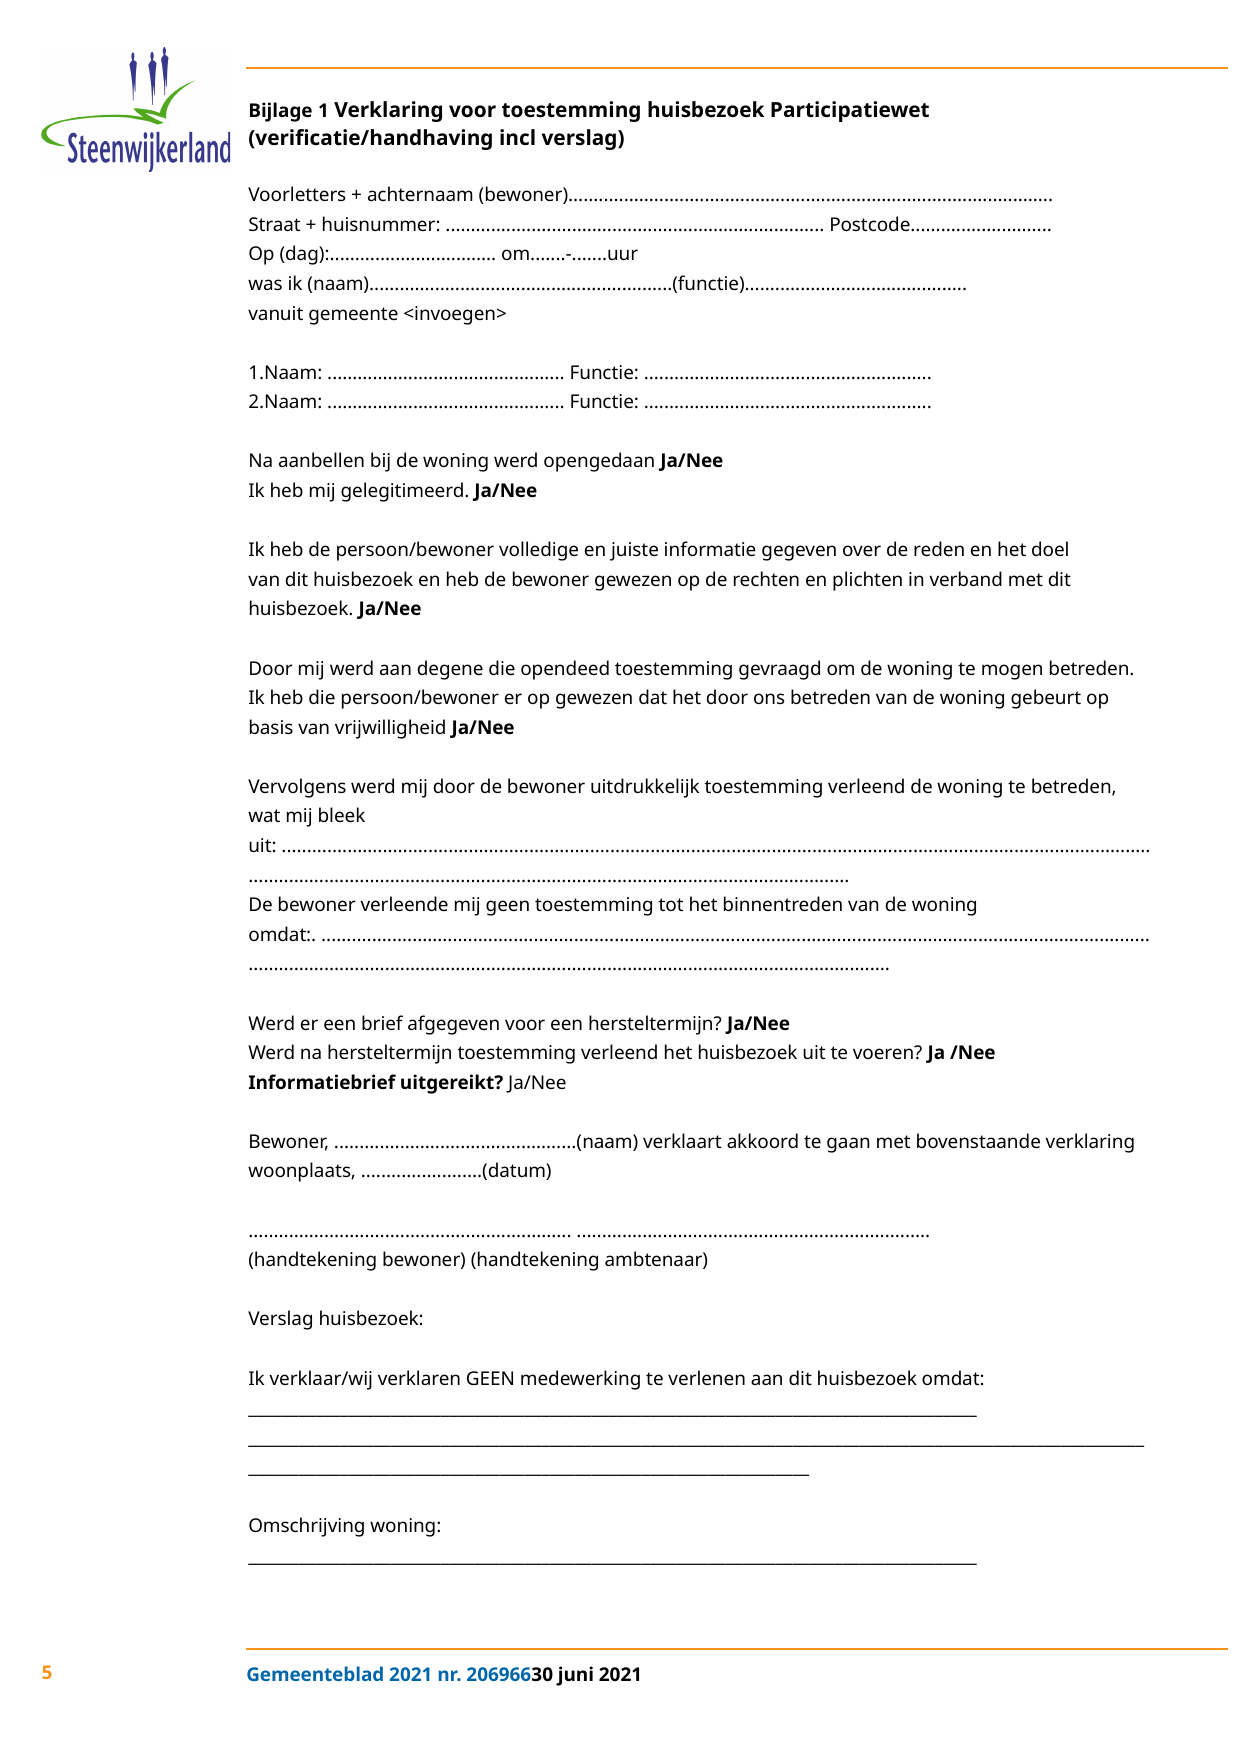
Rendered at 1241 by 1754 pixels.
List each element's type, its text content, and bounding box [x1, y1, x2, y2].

text Werd er een brief afgegeven voor een hersteltermijn? Ja/Nee [248, 1010, 1152, 1035]
text Door mij werd aan degene die opendeed toestemming gevraagd om de woning te mogen betreden. Ik heb die persoon/bewoner er op gewezen dat het door ons betreden van de woning gebeurt op basis van vrijwilligheid Ja/Nee [248, 655, 1152, 739]
text Omschrijving woning: [248, 1513, 1152, 1538]
text was ik (naam)............................................................(functie)............................................ [248, 270, 1152, 296]
text Ik heb mij gelegitimeerd. Ja/Nee [248, 477, 1152, 503]
text vanuit gemeente <invoegen> [248, 300, 1152, 325]
text van dit huisbezoek en heb de bewoner gewezen op de rechten en plichten in verband met dit [248, 566, 1152, 592]
text Ik verklaar/wij verklaren GEEN medewerking te verlenen aan dit huisbezoek omdat: [248, 1365, 1152, 1390]
text Straat + huisnummer: ........................................................................... Postcode............................ [248, 211, 1152, 237]
text 2.Naam: ............................................... Functie: ......................................................... [248, 388, 1152, 414]
text huisbezoek. Ja/Nee [248, 596, 1152, 621]
picture [41, 47, 231, 172]
text Bewoner, ................................................(naam) verklaart akkoord te gaan met bovenstaande verklaring woonplaats, ........................(datum) [248, 1128, 1152, 1183]
text ................................................................ ...................................................................... [248, 1217, 1152, 1242]
text 1.Naam: ............................................... Functie: ......................................................... [248, 359, 1152, 384]
text _______________________________________________________________________________________ [248, 1542, 1152, 1568]
text Vervolgens werd mij door de bewoner uitdrukkelijk toestemming verleend de woning te betreden, wat mij bleek uit: ................................................................................................................................................................................................................................................................................................... [248, 773, 1152, 887]
text Verslag huisbezoek: [248, 1306, 1152, 1331]
text Bijlage 1 Verklaring voor toestemming huisbezoek Participatiewet (verificatie/handhaving incl verslag) [248, 95, 1152, 152]
text ______________________________________________________________________________________________________________________________________________________________________________ [248, 1424, 1152, 1479]
text (handtekening bewoner) (handtekening ambtenaar) [248, 1246, 1152, 1272]
text _______________________________________________________________________________________ [248, 1394, 1152, 1420]
text Na aanbellen bij de woning werd opengedaan Ja/Nee [248, 448, 1152, 473]
text Werd na hersteltermijn toestemming verleend het huisbezoek uit te voeren? Ja /Nee [248, 1039, 1152, 1065]
text Op (dag):................................. om.......-.......uur [248, 241, 1152, 266]
text Voorletters + achternaam (bewoner)................................................................................................ [248, 181, 1152, 207]
text Informatiebrief uitgereikt? Ja/Nee [248, 1069, 1152, 1094]
text Ik heb de persoon/bewoner volledige en juiste informatie gegeven over de reden en het doel [248, 536, 1152, 562]
text De bewoner verleende mij geen toestemming tot het binnentreden van de woning omdat:. ................................................................................................................................................................................................................................................................................................... [248, 891, 1152, 976]
